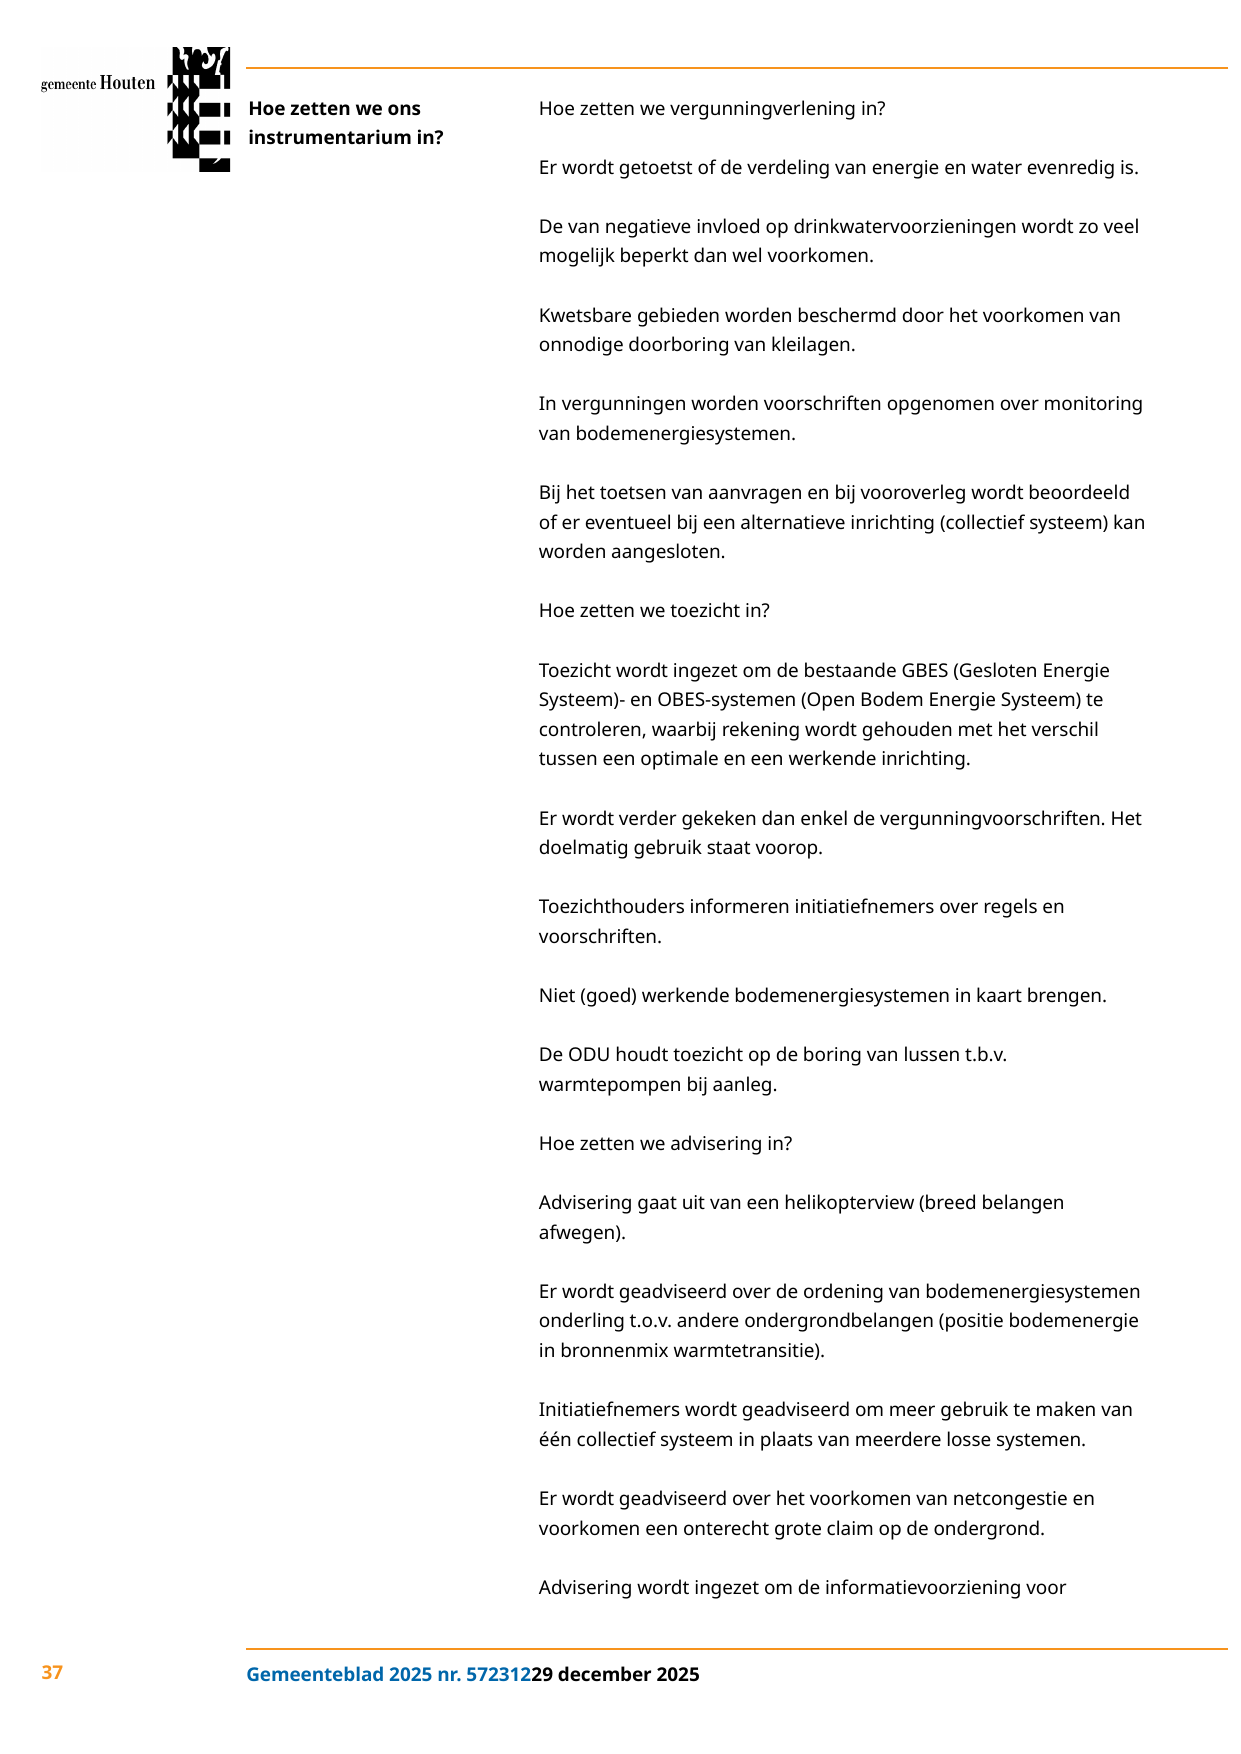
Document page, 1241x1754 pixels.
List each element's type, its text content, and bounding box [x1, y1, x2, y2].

picture [41, 47, 231, 172]
table_cell Hoe zetten we vergunningverlening in? Er wordt getoetst of de verdeling van energie en water evenredig is. De van negatieve invloed op drinkwatervoorzieningen wordt zo veel mogelijk beperkt dan wel voorkomen. Kwetsbare gebieden worden beschermd door het voorkomen van onnodige doorboring van kleilagen. In vergunningen worden voorschriften opgenomen over monitoring van bodemenergiesystemen. Bij het toetsen van aanvragen en bij vooroverleg wordt beoordeeld of er eventueel bij een alternatieve inrichting (collectief systeem) kan worden aangesloten. Hoe zetten we toezicht in? Toezicht wordt ingezet om de bestaande GBES (Gesloten Energie Systeem)- en OBES-systemen (Open Bodem Energie Systeem) te controleren, waarbij rekening wordt gehouden met het verschil tussen een optimale en een werkende inrichting. Er wordt verder gekeken dan enkel de vergunningvoorschriften. Het doelmatig gebruik staat voorop. Toezichthouders informeren initiatiefnemers over regels en voorschriften. Niet (goed) werkende bodemenergiesystemen in kaart brengen. De ODU houdt toezicht op de boring van lussen t.b.v. warmtepompen bij aanleg. Hoe zetten we advisering in? Advisering gaat uit van een helikopterview (breed belangen afwegen). Er wordt geadviseerd over de ordening van bodemenergiesystemen onderling t.o.v. andere ondergrondbelangen (positie bodemenergie in bronnenmix warmtetransitie). Initiatiefnemers wordt geadviseerd om meer gebruik te maken van één collectief systeem in plaats van meerdere losse systemen. Er wordt geadviseerd over het voorkomen van netcongestie en voorkomen een onterecht grote claim op de ondergrond. Advisering wordt ingezet om de informatievoorziening voor [539, 95, 1152, 1600]
table_cell Hoe zetten we ons instrumentarium in? [248, 95, 539, 1600]
